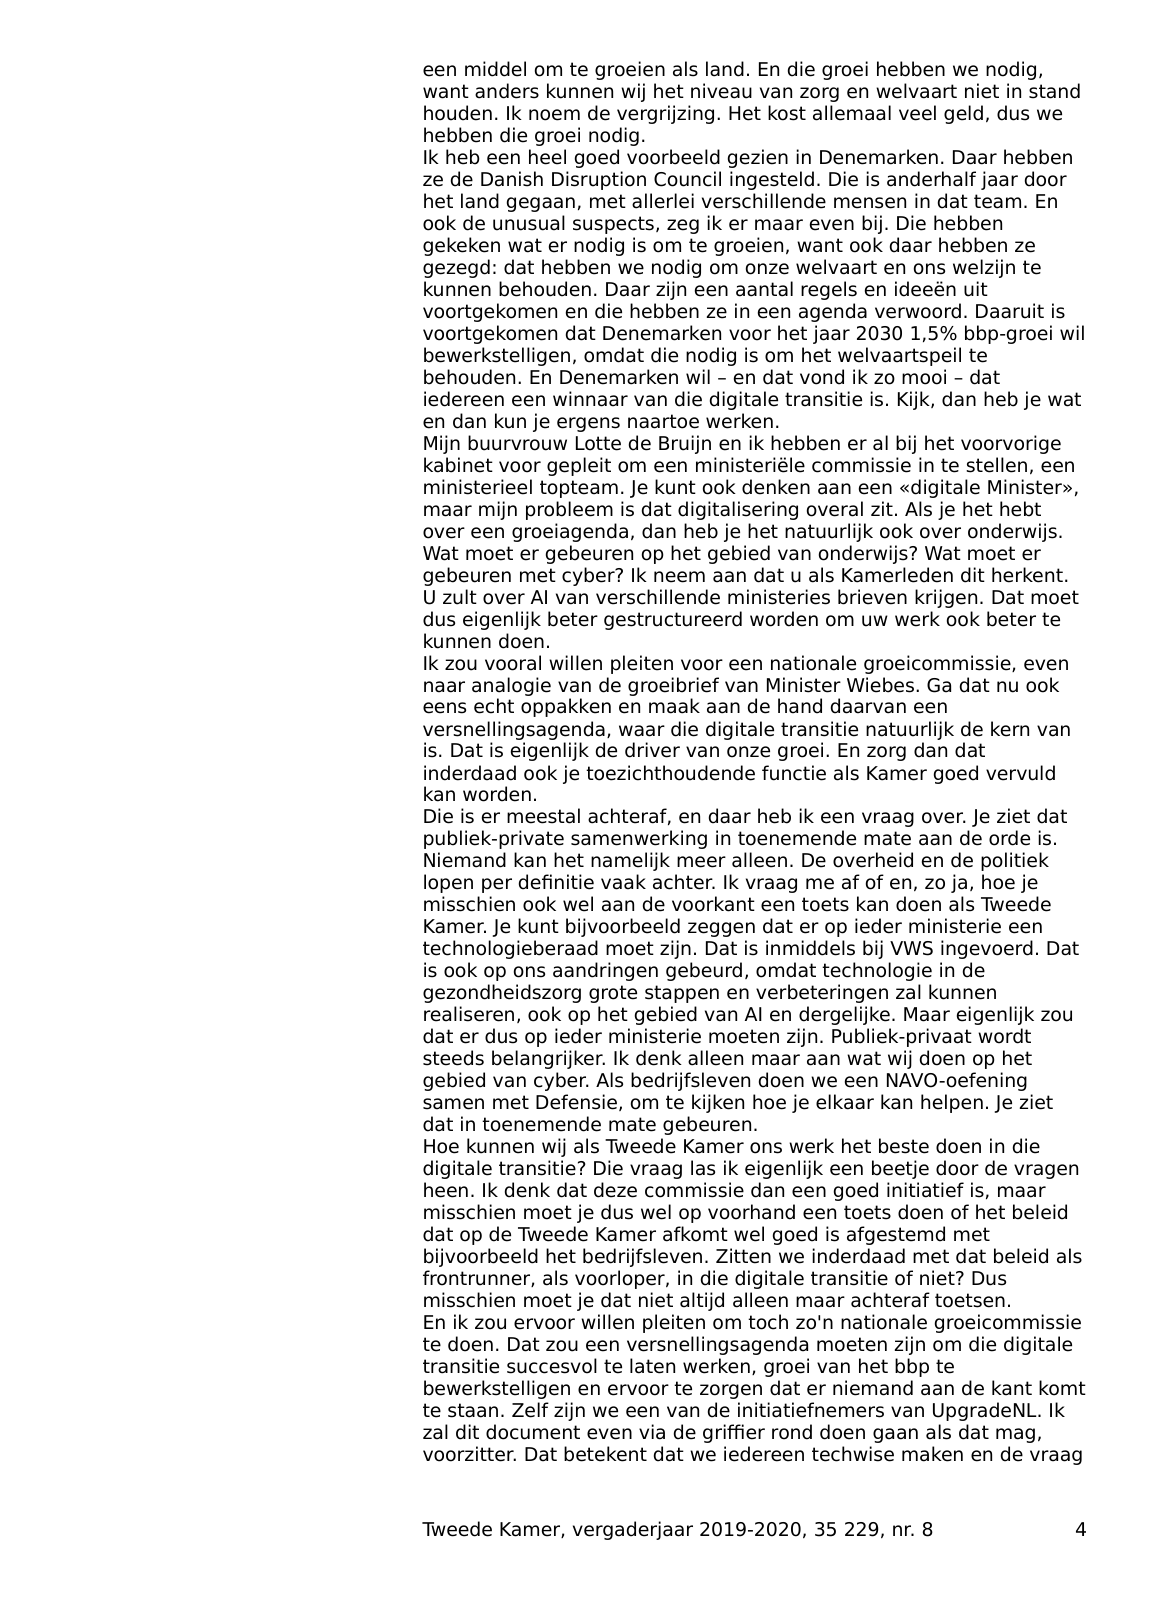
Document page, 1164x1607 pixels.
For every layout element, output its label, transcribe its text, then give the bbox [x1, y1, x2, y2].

text En ik zou ervoor willen pleiten om toch zo'n nationale groeicommissie te doen. Dat zou een versnellingsagenda moeten zijn om die digitale transitie succesvol te laten werken, groei van het bbp te bewerkstelligen en ervoor te zorgen dat er niemand aan de kant komt te staan. Zelf zijn we een van de initiatiefnemers van UpgradeNL. Ik zal dit document even via de griffier rond doen gaan als dat mag, voorzitter. Dat betekent dat we iedereen techwise maken en de vraag [422, 1312, 1087, 1466]
text Hoe kunnen wij als Tweede Kamer ons werk het beste doen in die digitale transitie? Die vraag las ik eigenlijk een beetje door de vragen heen. Ik denk dat deze commissie dan een goed initiatief is, maar misschien moet je dus wel op voorhand een toets doen of het beleid dat op de Tweede Kamer afkomt wel goed is afgestemd met bijvoorbeeld het bedrijfsleven. Zitten we inderdaad met dat beleid als frontrunner, als voorloper, in die digitale transitie of niet? Dus misschien moet je dat niet altijd alleen maar achteraf toetsen. [422, 1136, 1087, 1312]
text Die is er meestal achteraf, en daar heb ik een vraag over. Je ziet dat publiek-private samenwerking in toenemende mate aan de orde is. Niemand kan het namelijk meer alleen. De overheid en de politiek lopen per definitie vaak achter. Ik vraag me af of en, zo ja, hoe je misschien ook wel aan de voorkant een toets kan doen als Tweede Kamer. Je kunt bijvoorbeeld zeggen dat er op ieder ministerie een technologieberaad moet zijn. Dat is inmiddels bij VWS ingevoerd. Dat is ook op ons aandringen gebeurd, omdat technologie in de gezondheidszorg grote stappen en verbeteringen zal kunnen realiseren, ook op het gebied van AI en dergelijke. Maar eigenlijk zou dat er dus op ieder ministerie moeten zijn. Publiek-privaat wordt steeds belangrijker. Ik denk alleen maar aan wat wij doen op het gebied van cyber. Als bedrijfsleven doen we een NAVO-oefening samen met Defensie, om te kijken hoe je elkaar kan helpen. Je ziet dat in toenemende mate gebeuren. [422, 806, 1087, 1136]
text Ik zou vooral willen pleiten voor een nationale groeicommissie, even naar analogie van de groeibrief van Minister Wiebes. Ga dat nu ook eens echt oppakken en maak aan de hand daarvan een versnellingsagenda, waar die digitale transitie natuurlijk de kern van is. Dat is eigenlijk de driver van onze groei. En zorg dan dat inderdaad ook je toezichthoudende functie als Kamer goed vervuld kan worden. [422, 652, 1087, 806]
text een middel om te groeien als land. En die groei hebben we nodig, want anders kunnen wij het niveau van zorg en welvaart niet in stand houden. Ik noem de vergrijzing. Het kost allemaal veel geld, dus we hebben die groei nodig. [422, 59, 1087, 147]
text Mijn buurvrouw Lotte de Bruijn en ik hebben er al bij het voorvorige kabinet voor gepleit om een ministeriële commissie in te stellen, een ministerieel topteam. Je kunt ook denken aan een «digitale Minister», maar mijn probleem is dat digitalisering overal zit. Als je het hebt over een groeiagenda, dan heb je het natuurlijk ook over onderwijs. Wat moet er gebeuren op het gebied van onderwijs? Wat moet er gebeuren met cyber? Ik neem aan dat u als Kamerleden dit herkent. U zult over AI van verschillende ministeries brieven krijgen. Dat moet dus eigenlijk beter gestructureerd worden om uw werk ook beter te kunnen doen. [422, 433, 1087, 652]
text Ik heb een heel goed voorbeeld gezien in Denemarken. Daar hebben ze de Danish Disruption Council ingesteld. Die is anderhalf jaar door het land gegaan, met allerlei verschillende mensen in dat team. En ook de unusual suspects, zeg ik er maar even bij. Die hebben gekeken wat er nodig is om te groeien, want ook daar hebben ze gezegd: dat hebben we nodig om onze welvaart en ons welzijn te kunnen behouden. Daar zijn een aantal regels en ideeën uit voortgekomen en die hebben ze in een agenda verwoord. Daaruit is voortgekomen dat Denemarken voor het jaar 2030 1,5% bbp-groei wil bewerkstelligen, omdat die nodig is om het welvaartspeil te behouden. En Denemarken wil – en dat vond ik zo mooi – dat iedereen een winnaar van die digitale transitie is. Kijk, dan heb je wat en dan kun je ergens naartoe werken. [422, 147, 1087, 433]
